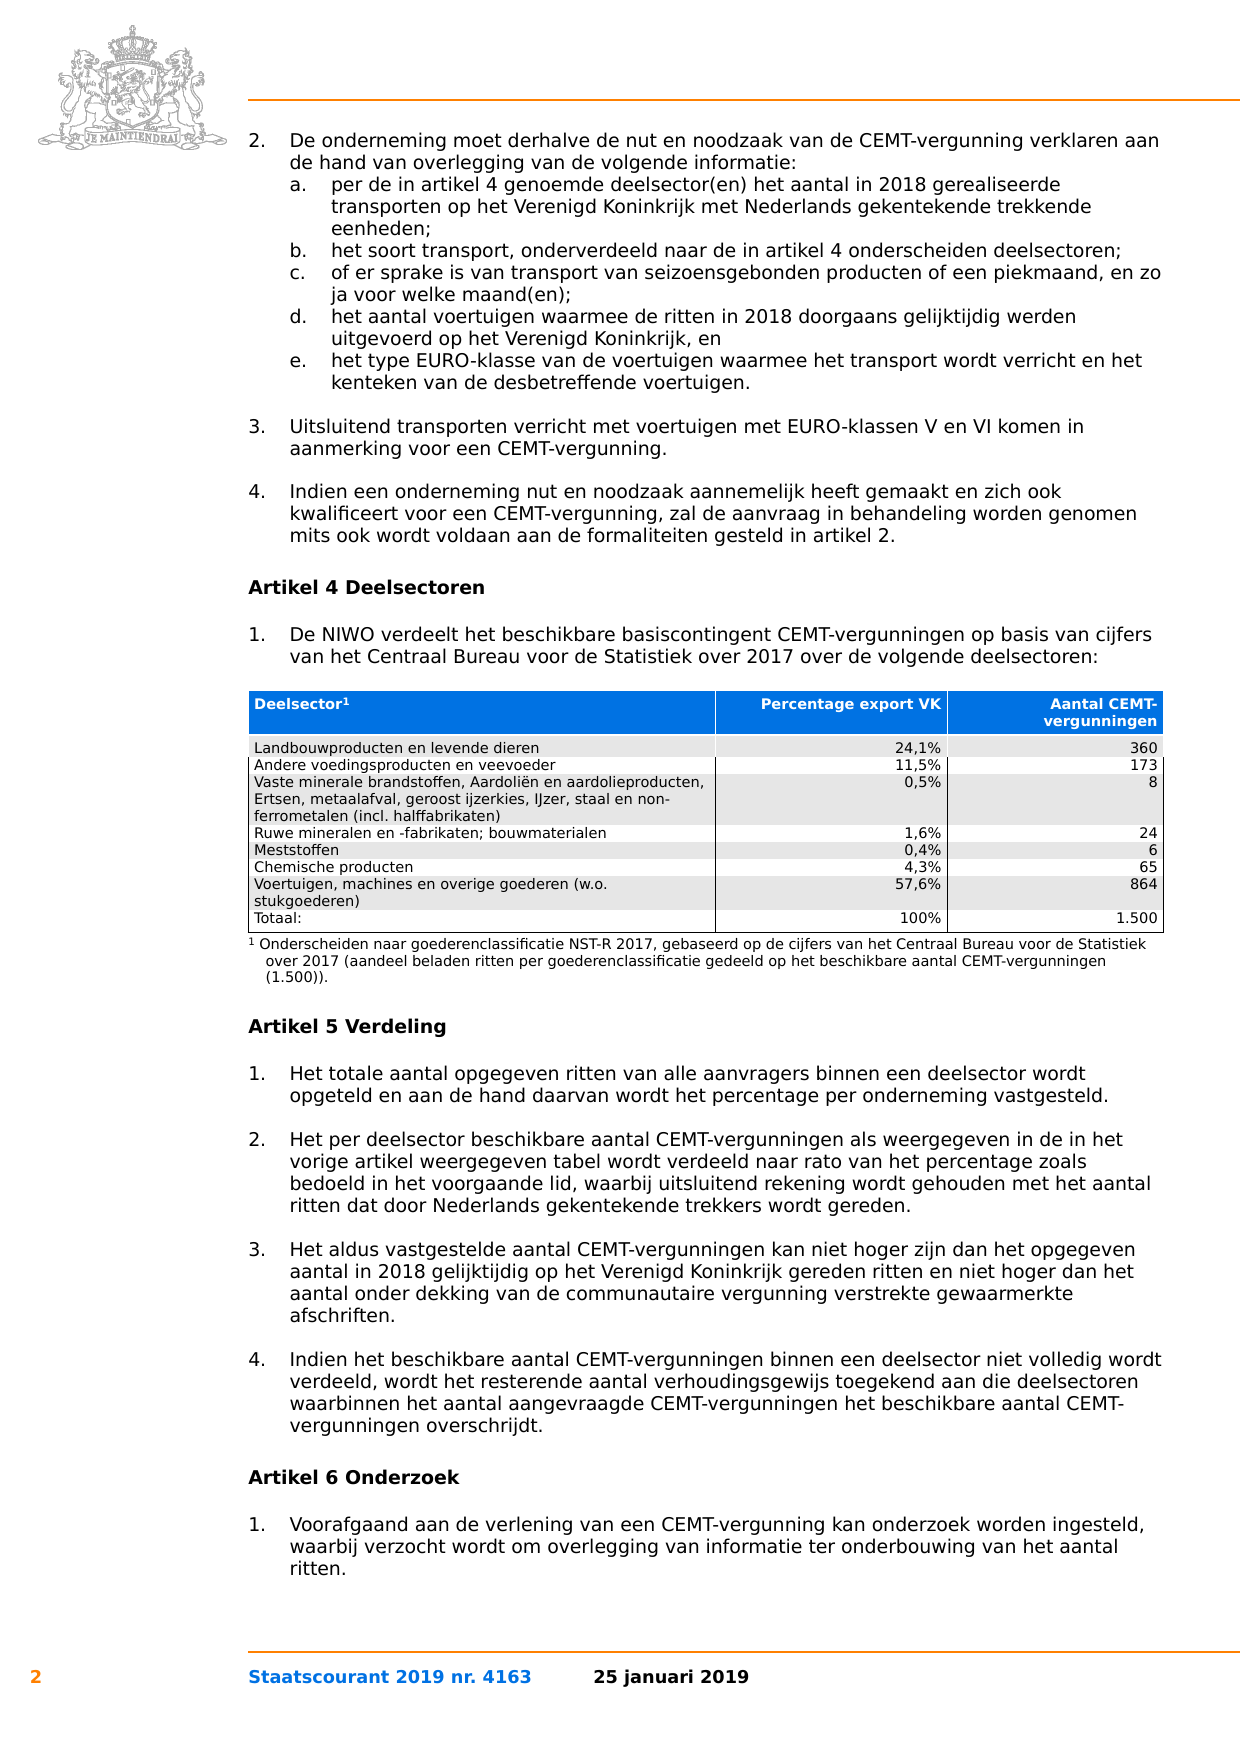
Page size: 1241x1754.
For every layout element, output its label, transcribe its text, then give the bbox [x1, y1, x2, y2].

table_cell 1,6% [716, 825, 947, 842]
text 1. Voorafgaand aan de verlening van een CEMT-vergunning kan onderzoek worden ingesteld, waarbij verzocht wordt om overlegging van informatie ter onderbouwing van het aantal ritten. [248, 1513, 1163, 1579]
table_cell Ruwe mineralen en -fabrikaten; bouwmaterialen [249, 825, 715, 842]
table_cell 65 [948, 859, 1163, 876]
table_cell 100% [716, 910, 947, 932]
table_cell 24 [948, 825, 1163, 842]
picture [38, 25, 227, 150]
table_cell Chemische producten [249, 859, 715, 876]
table_cell Landbouwproducten en levende dieren [249, 736, 715, 757]
table_cell Andere voedingsproducten en veevoeder [249, 757, 715, 774]
table_cell 1 Onderscheiden naar goederenclassificatie NST-R 2017, gebaseerd op de cijfers van het Centraal Bureau voor de Statistiek over 2017 (aandeel beladen ritten per goederenclassificatie gedeeld op het beschikbare aantal CEMT-vergunningen (1.500)). [248, 933, 1163, 986]
text b. het soort transport, onderverdeeld naar de in artikel 4 onderscheiden deelsectoren; [289, 240, 1163, 262]
text 4. Indien een onderneming nut en noodzaak aannemelijk heeft gemaakt en zich ook kwalificeert voor een CEMT-vergunning, zal de aanvraag in behandeling worden genomen mits ook wordt voldaan aan de formaliteiten gesteld in artikel 2. [248, 481, 1163, 547]
table_header Aantal CEMT-vergunningen [948, 691, 1163, 734]
table_cell Totaal: [249, 910, 715, 932]
table_cell 864 [948, 876, 1163, 910]
table_cell 0,4% [716, 842, 947, 859]
subtitle Artikel 6 Onderzoek [248, 1467, 1163, 1488]
table_cell 24,1% [716, 736, 947, 757]
table_cell 57,6% [716, 876, 947, 910]
text 2. Het per deelsector beschikbare aantal CEMT-vergunningen als weergegeven in de in het vorige artikel weergegeven tabel wordt verdeeld naar rato van het percentage zoals bedoeld in het voorgaande lid, waarbij uitsluitend rekening wordt gehouden met het aantal ritten dat door Nederlands gekentekende trekkers wordt gereden. [248, 1129, 1163, 1217]
text e. het type EURO-klasse van de voertuigen waarmee het transport wordt verricht en het kenteken van de desbetreffende voertuigen. [289, 350, 1163, 394]
text a. per de in artikel 4 genoemde deelsector(en) het aantal in 2018 gerealiseerde transporten op het Verenigd Koninkrijk met Nederlands gekentekende trekkende eenheden; [289, 174, 1163, 240]
table_cell 4,3% [716, 859, 947, 876]
table_header Percentage export VK [716, 691, 947, 734]
table_cell 8 [948, 774, 1163, 825]
table_cell 11,5% [716, 757, 947, 774]
table_cell 360 [948, 736, 1163, 757]
table_header Deelsector1 [249, 691, 715, 734]
text d. het aantal voertuigen waarmee de ritten in 2018 doorgaans gelijktijdig werden uitgevoerd op het Verenigd Koninkrijk, en [289, 306, 1163, 350]
table_cell 0,5% [716, 774, 947, 825]
text 1. De NIWO verdeelt het beschikbare basiscontingent CEMT-vergunningen op basis van cijfers van het Centraal Bureau voor de Statistiek over 2017 over de volgende deelsectoren: [248, 624, 1163, 668]
subtitle Artikel 4 Deelsectoren [248, 577, 1163, 599]
text 3. Uitsluitend transporten verricht met voertuigen met EURO-klassen V en VI komen in aanmerking voor een CEMT-vergunning. [248, 416, 1163, 459]
text c. of er sprake is van transport van seizoensgebonden producten of een piekmaand, en zo ja voor welke maand(en); [289, 262, 1163, 306]
table_cell 6 [948, 842, 1163, 859]
subtitle Artikel 5 Verdeling [248, 1016, 1163, 1038]
table_cell 173 [948, 757, 1163, 774]
text 4. Indien het beschikbare aantal CEMT-vergunningen binnen een deelsector niet volledig wordt verdeeld, wordt het resterende aantal verhoudingsgewijs toegekend aan die deelsectoren waarbinnen het aantal aangevraagde CEMT-vergunningen het beschikbare aantal CEMT-vergunningen overschrijdt. [248, 1349, 1163, 1437]
text 1. Het totale aantal opgegeven ritten van alle aanvragers binnen een deelsector wordt opgeteld en aan de hand daarvan wordt het percentage per onderneming vastgesteld. [248, 1063, 1163, 1107]
text 2. De onderneming moet derhalve de nut en noodzaak van de CEMT-vergunning verklaren aan de hand van overlegging van de volgende informatie: [248, 130, 1163, 174]
table_cell Meststoffen [249, 842, 715, 859]
table_cell Voertuigen, machines en overige goederen (w.o. stukgoederen) [249, 876, 715, 910]
text 3. Het aldus vastgestelde aantal CEMT-vergunningen kan niet hoger zijn dan het opgegeven aantal in 2018 gelijktijdig op het Verenigd Koninkrijk gereden ritten en niet hoger dan het aantal onder dekking van de communautaire vergunning verstrekte gewaarmerkte afschriften. [248, 1239, 1163, 1327]
table_cell Vaste minerale brandstoffen, Aardoliën en aardolieproducten, Ertsen, metaalafval, geroost ijzerkies, IJzer, staal en non-ferrometalen (incl. halffabrikaten) [249, 774, 715, 825]
table_cell 1.500 [948, 910, 1163, 932]
